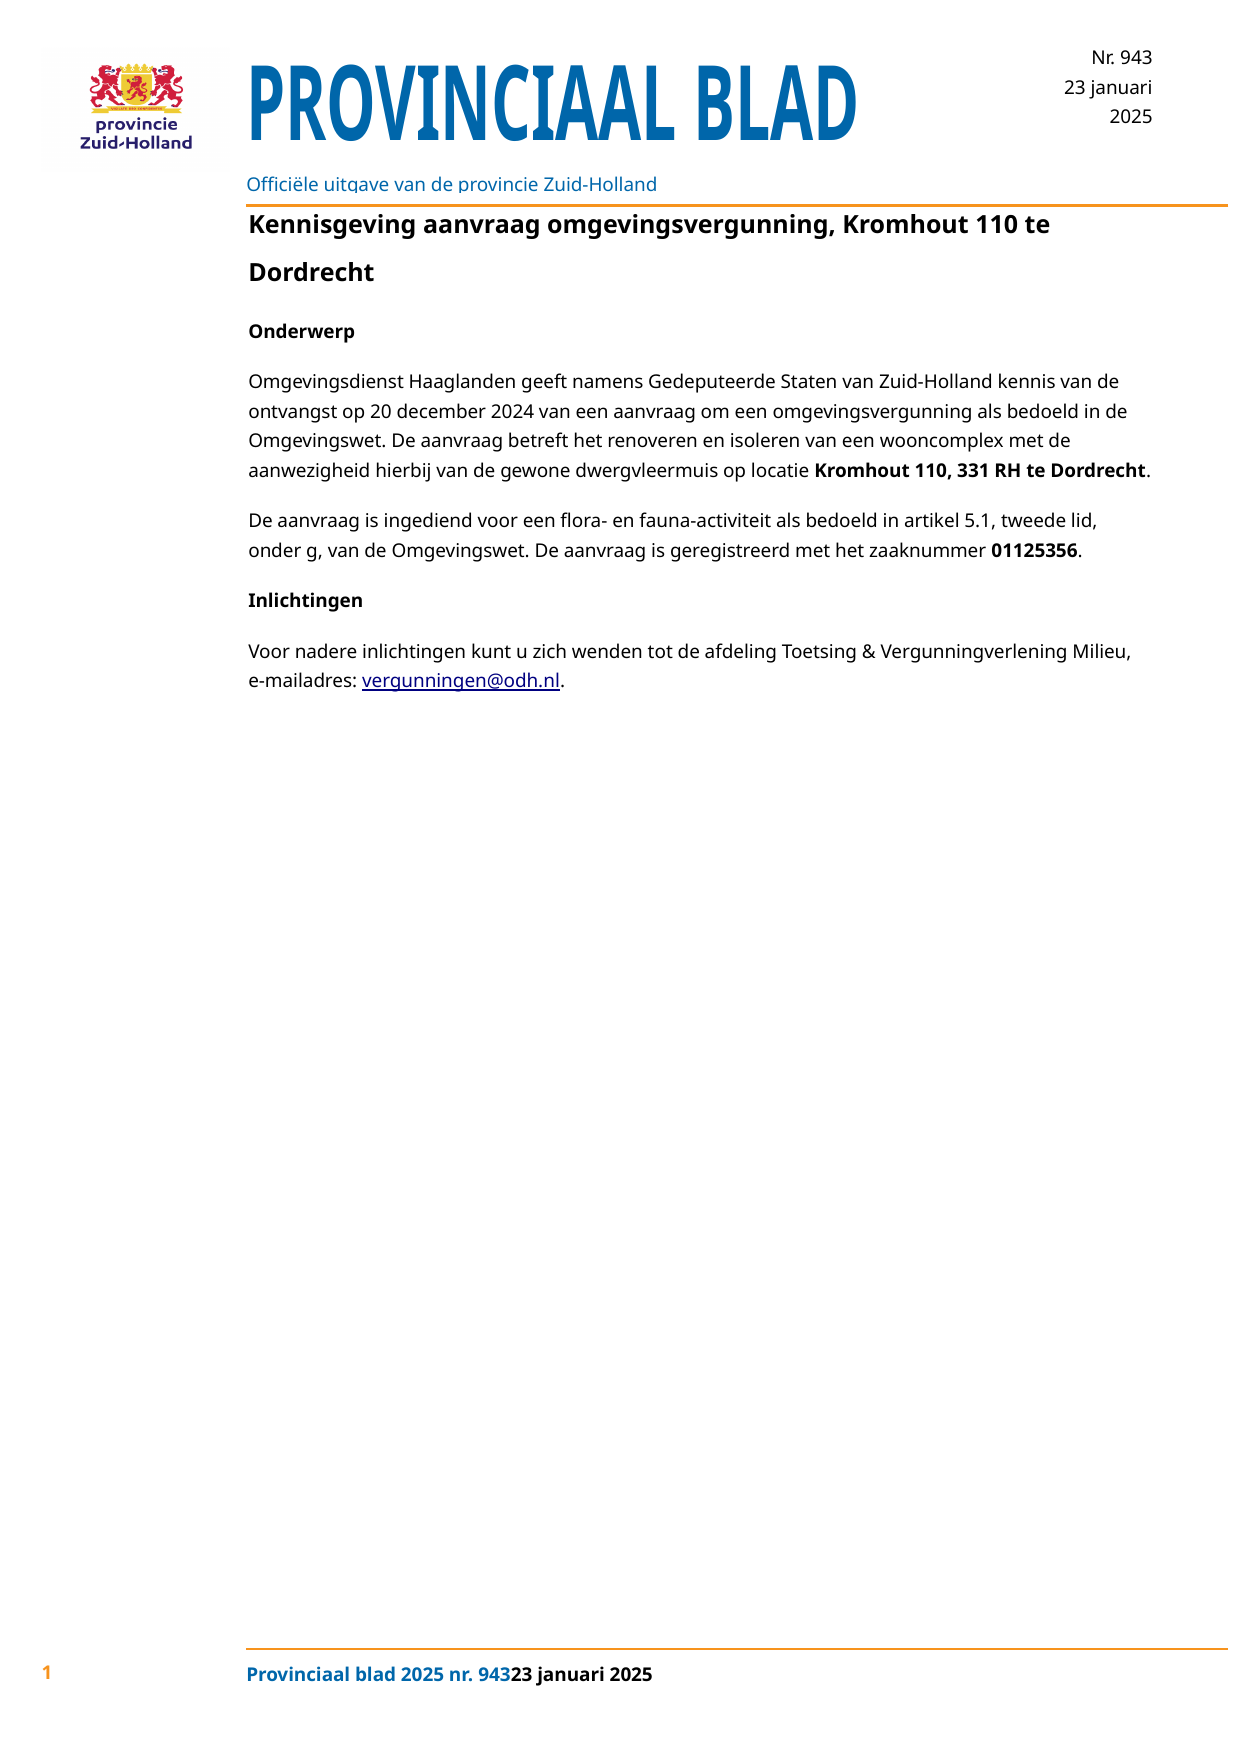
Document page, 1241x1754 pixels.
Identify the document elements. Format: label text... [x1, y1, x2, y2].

text Voor nadere inlichtingen kunt u zich wenden tot de afdeling Toetsing & Vergunningverlening Milieu, e-mailadres: vergunningen@odh.nl. [248, 638, 1152, 693]
text Onderwerp [248, 318, 1152, 344]
text Omgevingsdienst Haaglanden geeft namens Gedeputeerde Staten van Zuid-Holland kennis van de ontvangst op 20 december 2024 van een aanvraag om een omgevingsvergunning als bedoeld in de Omgevingswet. De aanvraag betreft het renoveren en isoleren van een wooncomplex met de aanwezigheid hierbij van de gewone dwergvleermuis op locatie Kromhout 110, 331 RH te Dordrecht. [248, 368, 1152, 483]
text Inlichtingen [248, 587, 1152, 613]
text De aanvraag is ingediend voor een flora- en fauna-activiteit als bedoeld in artikel 5.1, tweede lid, onder g, van de Omgevingswet. De aanvraag is geregistreerd met het zaaknummer 01125356. [248, 507, 1152, 563]
picture [41, 47, 231, 172]
text Kennisgeving aanvraag omgevingsvergunning, Kromhout 110 te Dordrecht [248, 207, 1152, 288]
